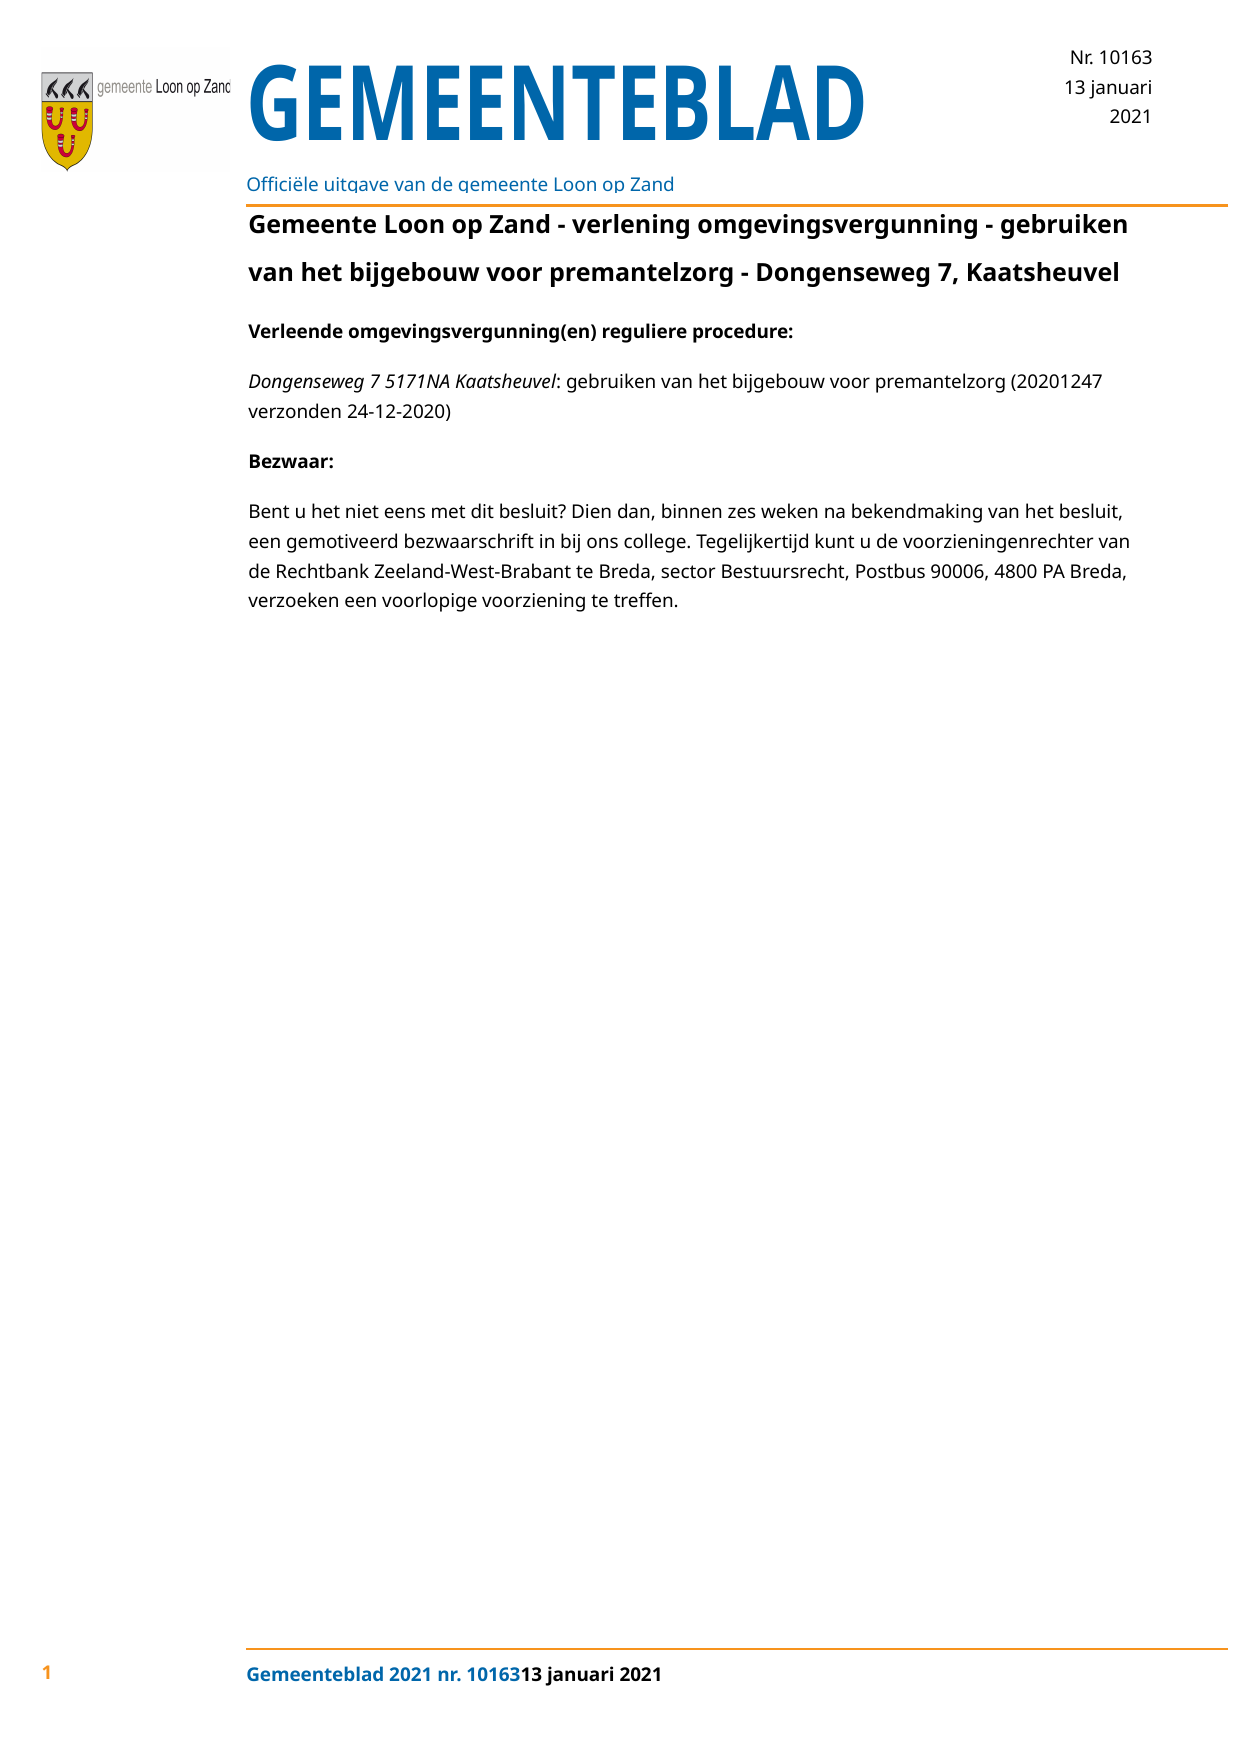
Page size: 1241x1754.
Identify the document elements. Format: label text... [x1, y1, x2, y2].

text Verleende omgevingsvergunning(en) reguliere procedure: [248, 318, 1152, 344]
picture [41, 47, 231, 172]
text Dongenseweg 7 5171NA Kaatsheuvel: gebruiken van het bijgebouw voor premantelzorg (20201247 verzonden 24-12-2020) [248, 368, 1152, 424]
text Bent u het niet eens met dit besluit? Dien dan, binnen zes weken na bekendmaking van het besluit, een gemotiveerd bezwaarschrift in bij ons college. Tegelijkertijd kunt u de voorzieningenrechter van de Rechtbank Zeeland-West-Brabant te Breda, sector Bestuursrecht, Postbus 90006, 4800 PA Breda, verzoeken een voorlopige voorziening te treffen. [248, 499, 1152, 613]
text Bezwaar: [248, 448, 1152, 474]
text Gemeente Loon op Zand - verlening omgevingsvergunning - gebruiken van het bijgebouw voor premantelzorg - Dongenseweg 7, Kaatsheuvel [248, 207, 1152, 288]
